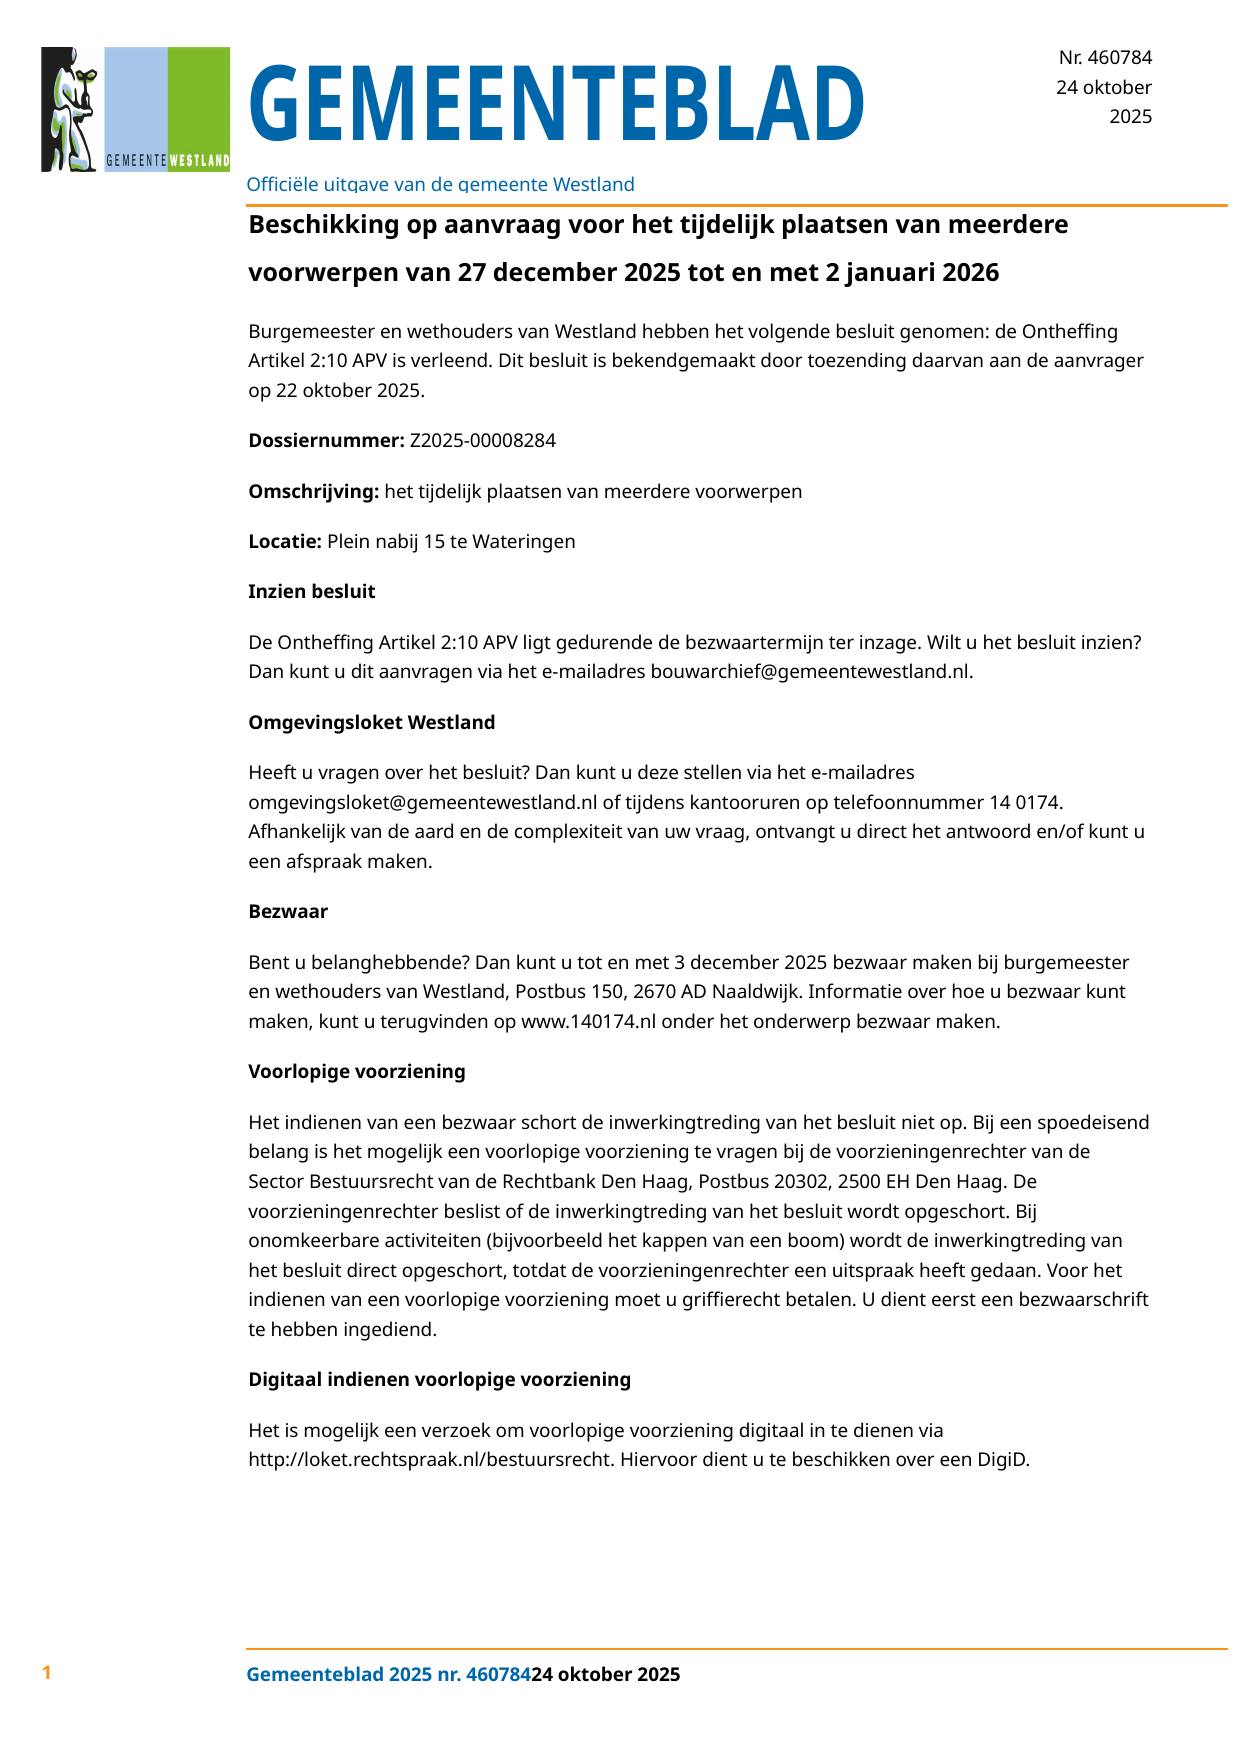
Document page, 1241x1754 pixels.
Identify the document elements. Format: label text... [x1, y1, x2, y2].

text Inzien besluit [248, 579, 1152, 604]
text Heeft u vragen over het besluit? Dan kunt u deze stellen via het e-mailadres omgevingsloket@gemeentewestland.nl of tijdens kantooruren op telefoonnummer 14 0174. Afhankelijk van de aard en de complexiteit van uw vraag, ontvangt u direct het antwoord en/of kunt u een afspraak maken. [248, 759, 1152, 874]
text Het indienen van een bezwaar schort de inwerkingtreding van het besluit niet op. Bij een spoedeisend belang is het mogelijk een voorlopige voorziening te vragen bij de voorzieningenrechter van de Sector Bestuursrecht van de Rechtbank Den Haag, Postbus 20302, 2500 EH Den Haag. De voorzieningenrechter beslist of de inwerkingtreding van het besluit wordt opgeschort. Bij onomkeerbare activiteiten (bijvoorbeeld het kappen van een boom) wordt de inwerkingtreding van het besluit direct opgeschort, totdat de voorzieningenrechter een uitspraak heeft gedaan. Voor het indienen van een voorlopige voorziening moet u griffierecht betalen. U dient eerst een bezwaarschrift te hebben ingediend. [248, 1109, 1152, 1342]
text Bezwaar [248, 899, 1152, 924]
picture [41, 47, 231, 172]
text Burgemeester en wethouders van Westland hebben het volgende besluit genomen: de Ontheffing Artikel 2:10 APV is verleend. Dit besluit is bekendgemaakt door toezending daarvan aan de aanvrager op 22 oktober 2025. [248, 318, 1152, 403]
text Bent u belanghebbende? Dan kunt u tot en met 3 december 2025 bezwaar maken bij burgemeester en wethouders van Westland, Postbus 150, 2670 AD Naaldwijk. Informatie over hoe u bezwaar kunt maken, kunt u terugvinden op www.140174.nl onder het onderwerp bezwaar maken. [248, 949, 1152, 1034]
text Locatie: Plein nabij 15 te Wateringen [248, 528, 1152, 554]
text Digitaal indienen voorlopige voorziening [248, 1367, 1152, 1392]
text Het is mogelijk een verzoek om voorlopige voorziening digitaal in te dienen via http://loket.rechtspraak.nl/bestuursrecht. Hiervoor dient u te beschikken over een DigiD. [248, 1417, 1152, 1472]
text Dossiernummer: Z2025-00008284 [248, 427, 1152, 453]
text Omschrijving: het tijdelijk plaatsen van meerdere voorwerpen [248, 478, 1152, 504]
text Voorlopige voorziening [248, 1059, 1152, 1084]
text Omgevingsloket Westland [248, 709, 1152, 735]
text Beschikking op aanvraag voor het tijdelijk plaatsen van meerdere voorwerpen van 27 december 2025 tot en met 2 januari 2026 [248, 207, 1152, 288]
text De Ontheffing Artikel 2:10 APV ligt gedurende de bezwaartermijn ter inzage. Wilt u het besluit inzien? Dan kunt u dit aanvragen via het e-mailadres bouwarchief@gemeentewestland.nl. [248, 629, 1152, 684]
